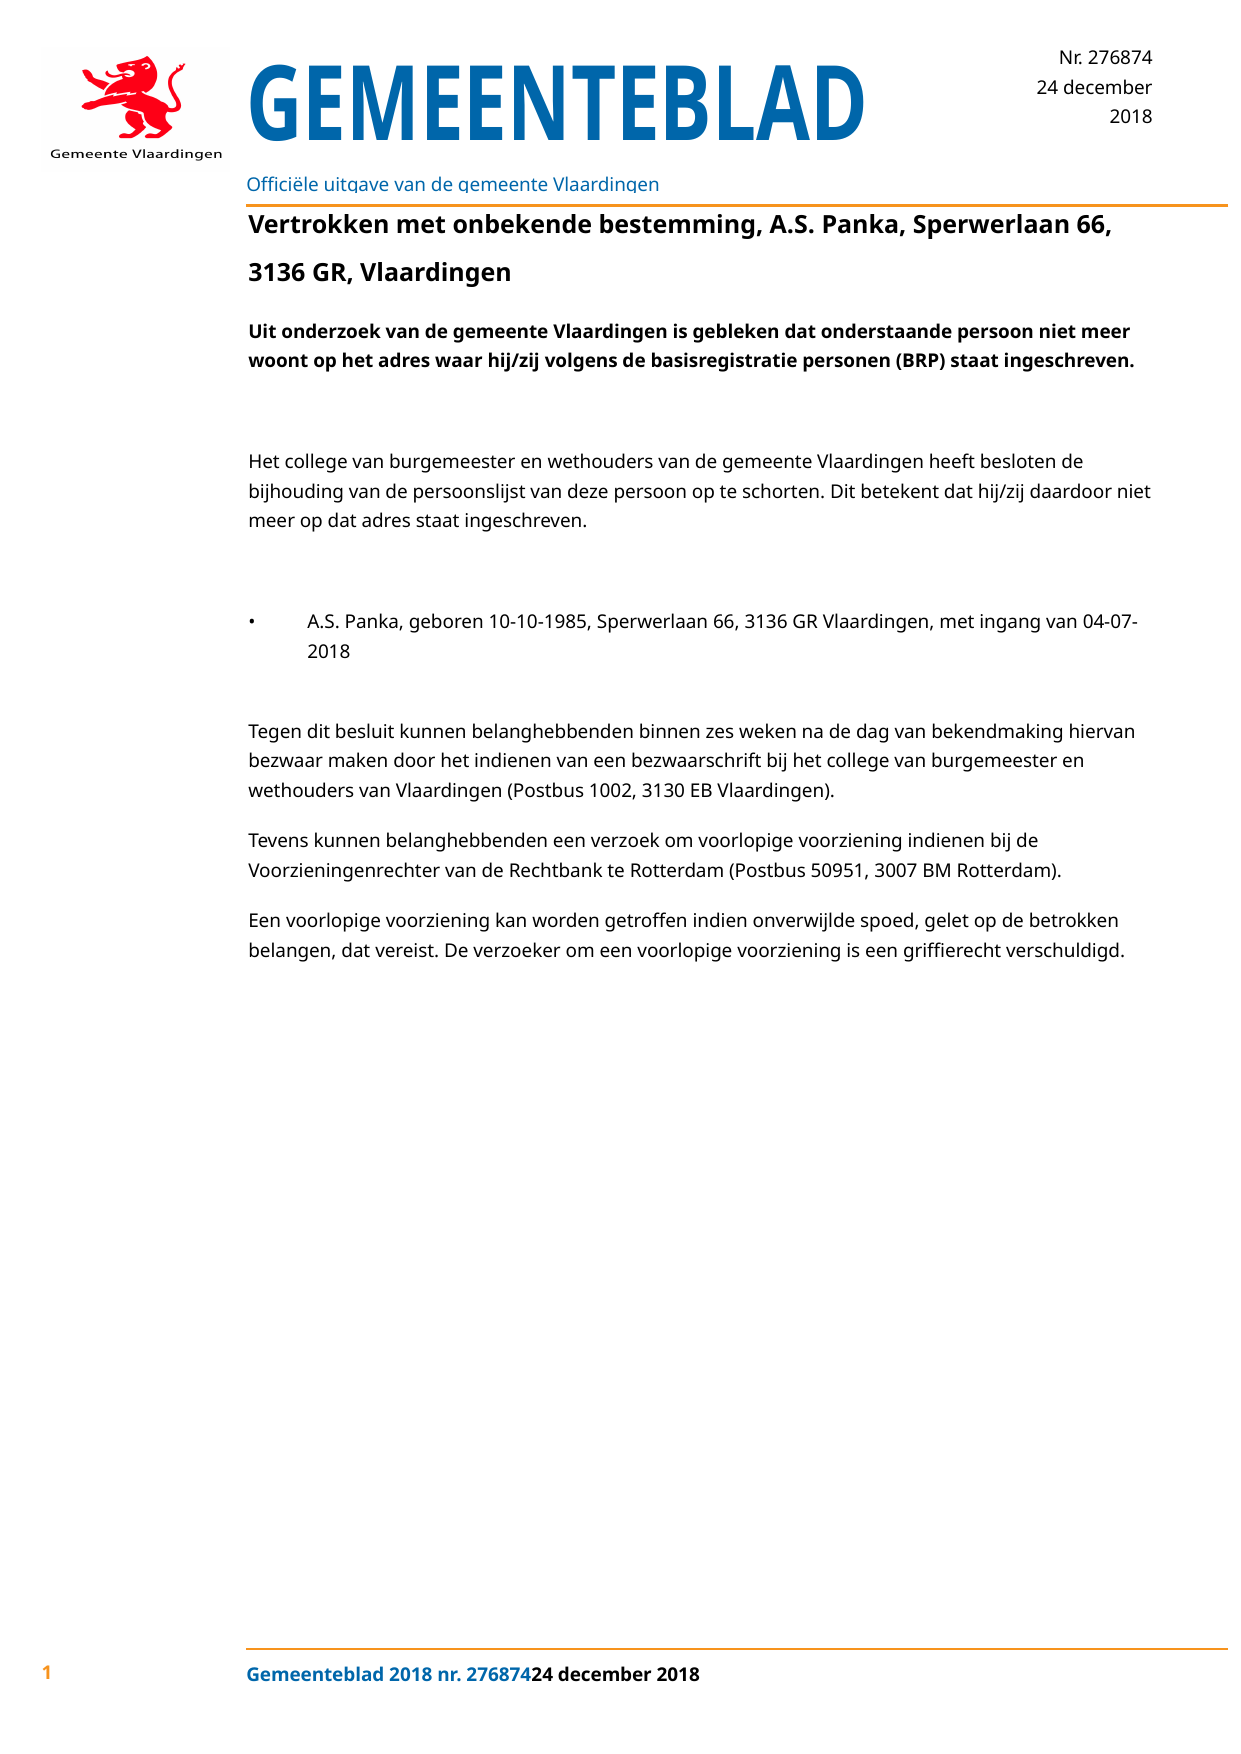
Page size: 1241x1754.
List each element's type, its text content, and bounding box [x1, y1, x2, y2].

text Een voorlopige voorziening kan worden getroffen indien onverwijlde spoed, gelet op de betrokken belangen, dat vereist. De verzoeker om een voorlopige voorziening is een griffierecht verschuldigd. [248, 907, 1152, 963]
text Tevens kunnen belanghebbenden een verzoek om voorlopige voorziening indienen bij de Voorzieningenrechter van de Rechtbank te Rotterdam (Postbus 50951, 3007 BM Rotterdam). [248, 827, 1152, 883]
list A.S. Panka, geboren 10-10-1985, Sperwerlaan 66, 3136 GR Vlaardingen, met ingang van 04-07-2018 [248, 608, 1152, 664]
text Tegen dit besluit kunnen belanghebbenden binnen zes weken na de dag van bekendmaking hiervan bezwaar maken door het indienen van een bezwaarschrift bij het college van burgemeester en wethouders van Vlaardingen (Postbus 1002, 3130 EB Vlaardingen). [248, 718, 1152, 803]
text Uit onderzoek van de gemeente Vlaardingen is gebleken dat onderstaande persoon niet meer woont op het adres waar hij/zij volgens de basisregistratie personen (BRP) staat ingeschreven. [248, 318, 1152, 373]
text Vertrokken met onbekende bestemming, A.S. Panka, Sperwerlaan 66, 3136 GR, Vlaardingen [248, 207, 1152, 288]
picture [41, 47, 231, 172]
text Het college van burgemeester en wethouders van de gemeente Vlaardingen heeft besloten de bijhouding van de persoonslijst van deze persoon op te schorten. Dit betekent dat hij/zij daardoor niet meer op dat adres staat ingeschreven. [248, 448, 1152, 533]
